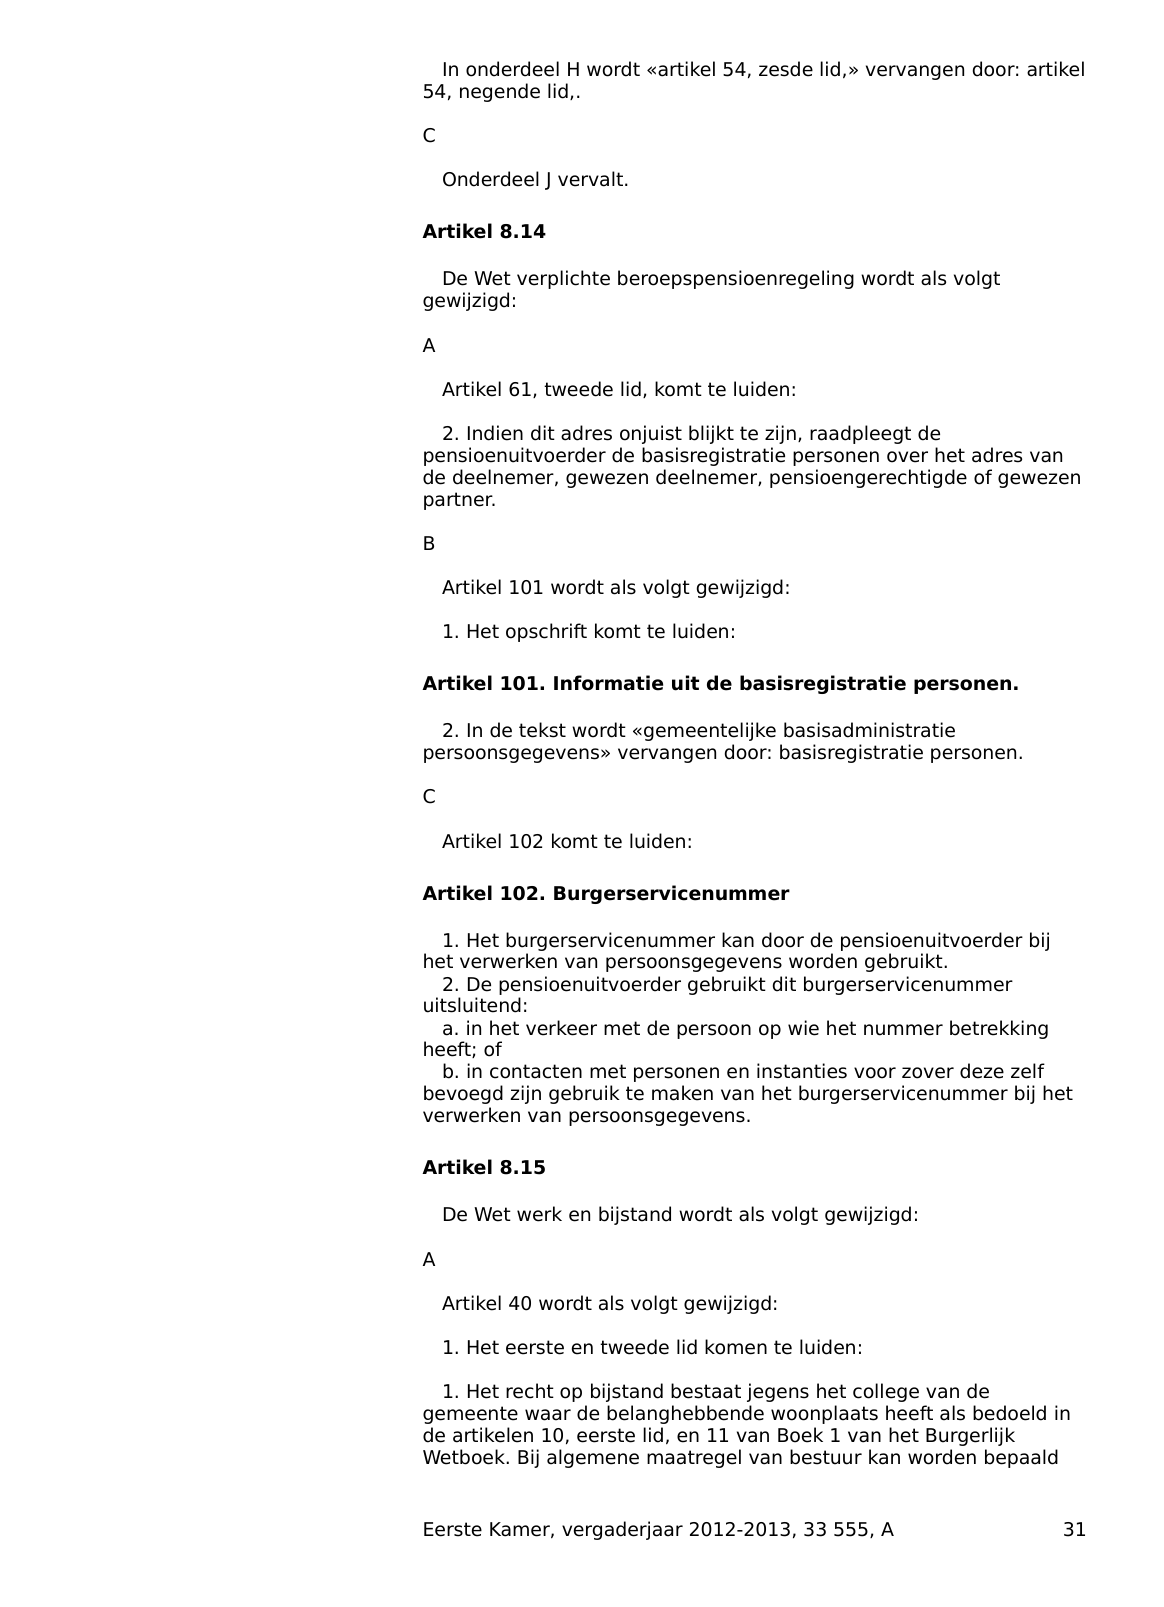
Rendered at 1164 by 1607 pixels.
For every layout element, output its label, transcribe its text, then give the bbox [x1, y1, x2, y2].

text Artikel 61, tweede lid, komt te luiden: [422, 379, 1087, 401]
text a. in het verkeer met de persoon op wie het nummer betrekking heeft; of [422, 1017, 1087, 1061]
text 1. Het eerste en tweede lid komen te luiden: [422, 1337, 1087, 1359]
text Artikel 101 wordt als volgt gewijzigd: [422, 577, 1087, 599]
text 1. Het burgerservicenummer kan door de pensioenuitvoerder bij het verwerken van persoonsgegevens worden gebruikt. [422, 929, 1087, 973]
text A [422, 1248, 1087, 1270]
subtitle Artikel 8.15 [422, 1157, 1087, 1179]
text 2. Indien dit adres onjuist blijkt te zijn, raadpleegt de pensioenuitvoerder de basisregistratie personen over het adres van de deelnemer, gewezen deelnemer, pensioengerechtigde of gewezen partner. [422, 423, 1087, 511]
text Artikel 40 wordt als volgt gewijzigd: [422, 1293, 1087, 1314]
text In onderdeel H wordt «artikel 54, zesde lid,» vervangen door: artikel 54, negende lid,. [422, 59, 1087, 103]
text Artikel 102 komt te luiden: [422, 831, 1087, 852]
subtitle Artikel 102. Burgerservicenummer [422, 882, 1087, 904]
text De Wet werk en bijstand wordt als volgt gewijzigd: [422, 1204, 1087, 1226]
text 2. In de tekst wordt «gemeentelijke basisadministratie persoonsgegevens» vervangen door: basisregistratie personen. [422, 720, 1087, 764]
text De Wet verplichte beroepspensioenregeling wordt als volgt gewijzigd: [422, 268, 1087, 312]
subtitle Artikel 101. Informatie uit de basisregistratie personen. [422, 673, 1087, 695]
text 1. Het recht op bijstand bestaat jegens het college van de gemeente waar de belanghebbende woonplaats heeft als bedoeld in de artikelen 10, eerste lid, en 11 van Boek 1 van het Burgerlijk Wetboek. Bij algemene maatregel van bestuur kan worden bepaald [422, 1381, 1087, 1469]
text A [422, 334, 1087, 356]
text Onderdeel J vervalt. [422, 169, 1087, 191]
subtitle Artikel 8.14 [422, 221, 1087, 243]
text C [422, 125, 1087, 147]
text 1. Het opschrift komt te luiden: [422, 621, 1087, 643]
text b. in contacten met personen en instanties voor zover deze zelf bevoegd zijn gebruik te maken van het burgerservicenummer bij het verwerken van persoonsgegevens. [422, 1061, 1087, 1127]
text B [422, 533, 1087, 555]
text 2. De pensioenuitvoerder gebruikt dit burgerservicenummer uitsluitend: [422, 973, 1087, 1017]
text C [422, 786, 1087, 808]
